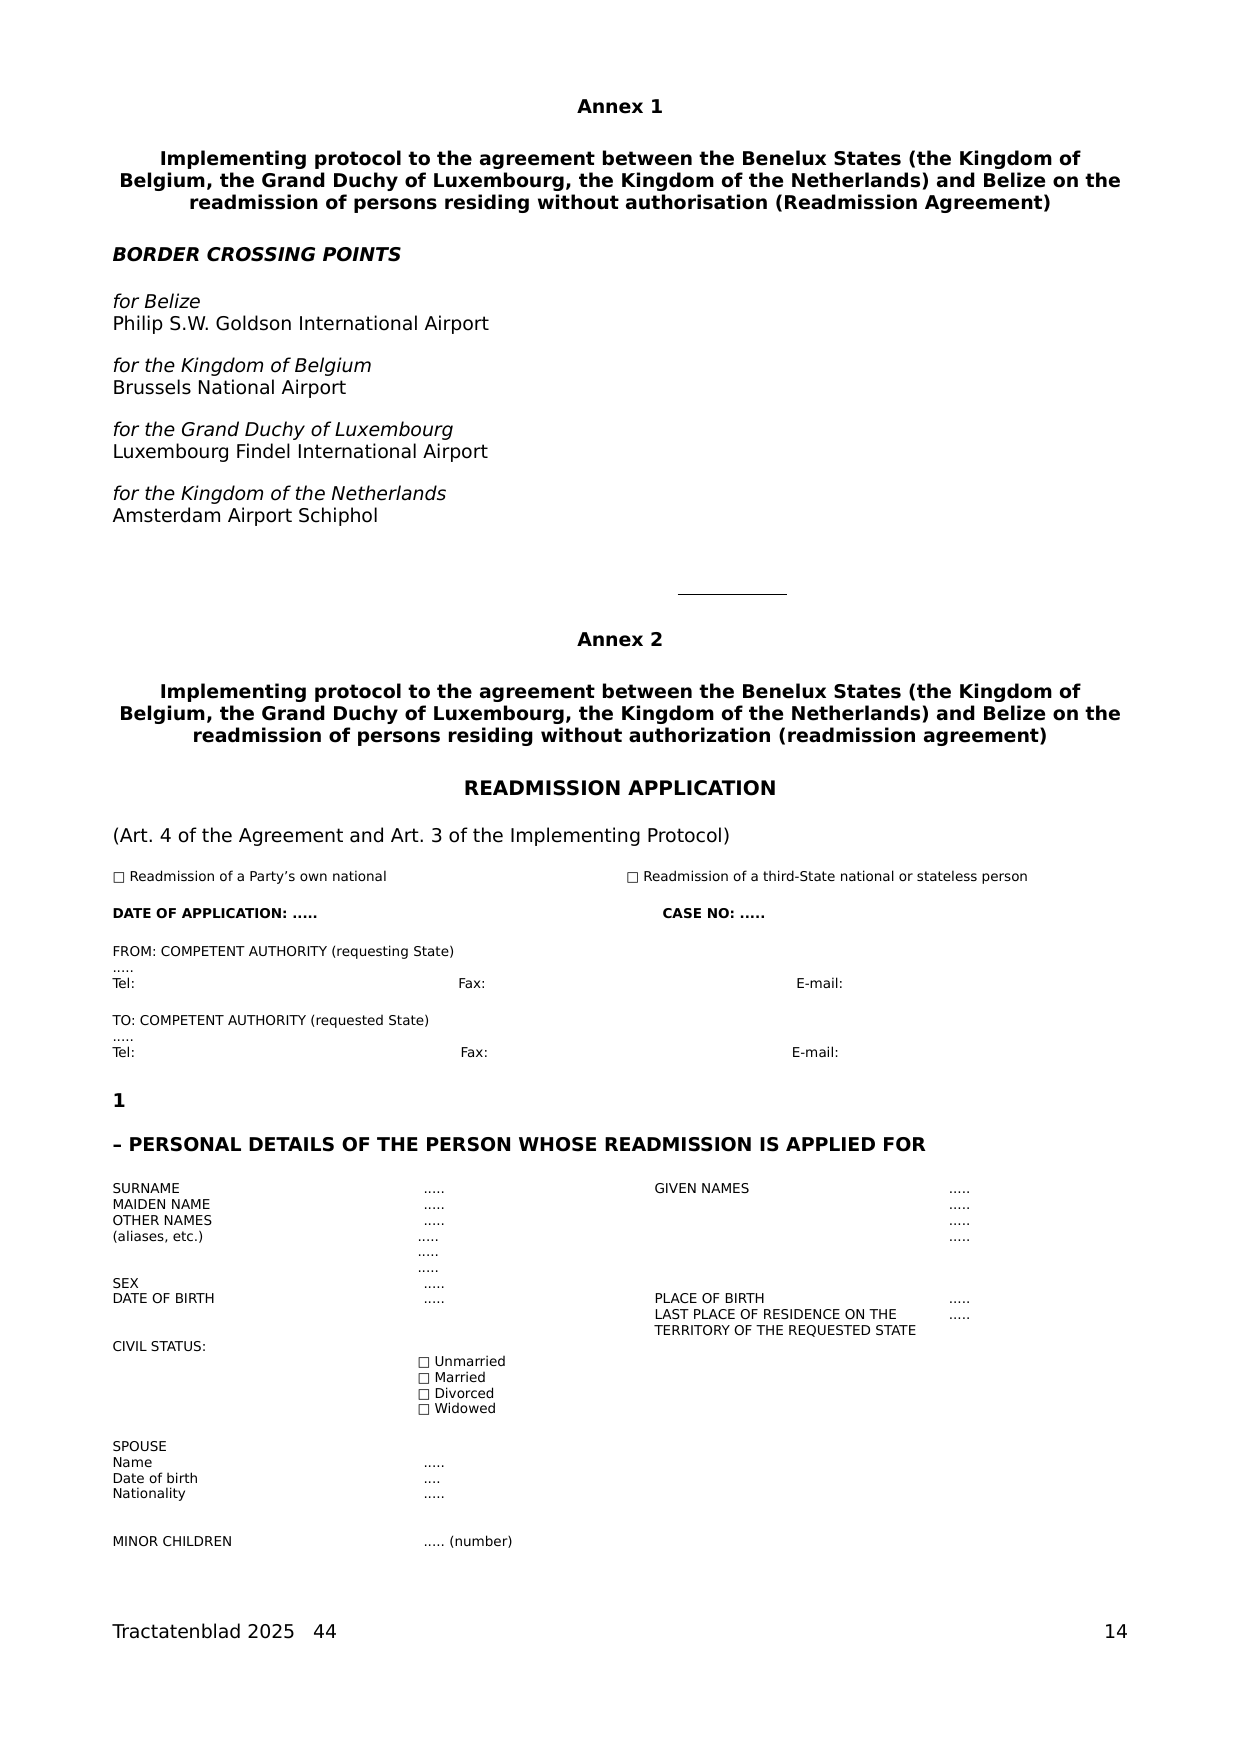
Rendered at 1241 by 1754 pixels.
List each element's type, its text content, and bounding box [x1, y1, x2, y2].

table_cell Tel: [112, 1045, 454, 1060]
table_cell ..... [417, 1455, 1128, 1470]
table_cell ..... [112, 1029, 1128, 1044]
table_cell [417, 1339, 1128, 1354]
table_cell Date of birth [112, 1470, 417, 1486]
subtitle Annex 1 [112, 96, 1128, 118]
table_cell ..... [112, 960, 1128, 975]
text (Art. 4 of the Agreement and Art. 3 of the Implementing Protocol) [112, 825, 1128, 847]
table_header DATE OF APPLICATION: ..... [112, 906, 657, 922]
table_header CASE NO: ..... [657, 906, 1128, 922]
table_cell SEX [112, 1276, 417, 1291]
table_header □ Readmission of a Party’s own national [112, 869, 620, 884]
table_cell [112, 1502, 1128, 1518]
table_cell LAST PLACE OF RESIDENCE ON THE TERRITORY OF THE REQUESTED STATE [648, 1307, 943, 1338]
table_header □ Readmission of a third-State national or stateless person [620, 869, 1128, 884]
table_cell DATE OF BIRTH [112, 1291, 417, 1307]
subtitle READMISSION APPLICATION [112, 777, 1128, 800]
table_header SURNAME [112, 1181, 417, 1197]
text Luxembourg Findel International Airport [112, 441, 1128, 463]
table_cell ..... [417, 1260, 648, 1276]
text Philip S.W. Goldson International Airport [112, 313, 1128, 335]
table_cell OTHER NAMES (aliases, etc.) [112, 1213, 417, 1276]
table_cell ..... [943, 1228, 1128, 1291]
text for Belize [112, 291, 1128, 313]
table_cell E-mail: [786, 1045, 1128, 1060]
table_cell MINOR CHILDREN [112, 1533, 417, 1549]
table_cell ..... [417, 1228, 648, 1244]
table_cell MAIDEN NAME [112, 1197, 417, 1213]
table_cell ..... [943, 1197, 1128, 1213]
text for the Kingdom of Belgium [112, 355, 1128, 377]
table_cell ..... [417, 1244, 648, 1260]
text for the Kingdom of the Netherlands [112, 483, 1128, 505]
subtitle 1 – PERSONAL DETAILS OF THE PERSON WHOSE READMISSION IS APPLIED FOR [112, 1090, 1128, 1156]
table_cell ..... [417, 1197, 648, 1213]
table_cell Name [112, 1455, 417, 1470]
text Amsterdam Airport Schiphol [112, 505, 1128, 527]
table_cell E-mail: [790, 975, 1128, 991]
table_cell .... [417, 1470, 1128, 1486]
table_cell □ Married [417, 1370, 1128, 1386]
table_header GIVEN NAMES [648, 1181, 943, 1291]
table_cell □ Unmarried [417, 1354, 1128, 1370]
table_cell ..... [943, 1213, 1128, 1228]
subtitle Implementing protocol to the agreement between the Benelux States (the Kingdom of Belgium, the Grand Duchy of Luxembourg, the Kingdom of the Netherlands) and Belize on the readmission of persons residing without authorisation (Readmission Agreement) [112, 148, 1128, 214]
text Brussels National Airport [112, 377, 1128, 399]
table_header SPOUSE [112, 1439, 1128, 1455]
table_cell [112, 1307, 417, 1338]
table_cell [417, 1307, 648, 1338]
table_cell □ Divorced [417, 1386, 1128, 1401]
table_cell CIVIL STATUS: [112, 1339, 417, 1417]
table_cell Nationality [112, 1486, 417, 1502]
table_header ..... [417, 1181, 648, 1197]
table_cell ..... [417, 1213, 648, 1228]
table_cell ..... [417, 1486, 1128, 1502]
table_cell PLACE OF BIRTH [648, 1291, 943, 1307]
table_cell ..... [417, 1291, 648, 1307]
table_cell Fax: [455, 1045, 786, 1060]
table_cell ..... [417, 1276, 648, 1291]
table_cell Fax: [452, 975, 790, 991]
table_header TO: COMPETENT AUTHORITY (requested State) [112, 1013, 1128, 1029]
table_cell [112, 1518, 1128, 1533]
table_header ..... [943, 1181, 1128, 1197]
subtitle Implementing protocol to the agreement between the Benelux States (the Kingdom of Belgium, the Grand Duchy of Luxembourg, the Kingdom of the Netherlands) and Belize on the readmission of persons residing without authorization (readmission agreement) [112, 681, 1128, 747]
text for the Grand Duchy of Luxembourg [112, 419, 1128, 441]
table_cell □ Widowed [417, 1401, 1128, 1417]
table_header FROM: COMPETENT AUTHORITY (requesting State) [112, 944, 1128, 960]
table_cell ..... [943, 1307, 1128, 1338]
table_cell ..... [943, 1291, 1128, 1307]
subtitle BORDER CROSSING POINTS [112, 244, 1128, 266]
subtitle Annex 2 [112, 629, 1128, 651]
table_cell Tel: [112, 975, 452, 991]
table_cell ..... (number) [417, 1533, 1128, 1549]
